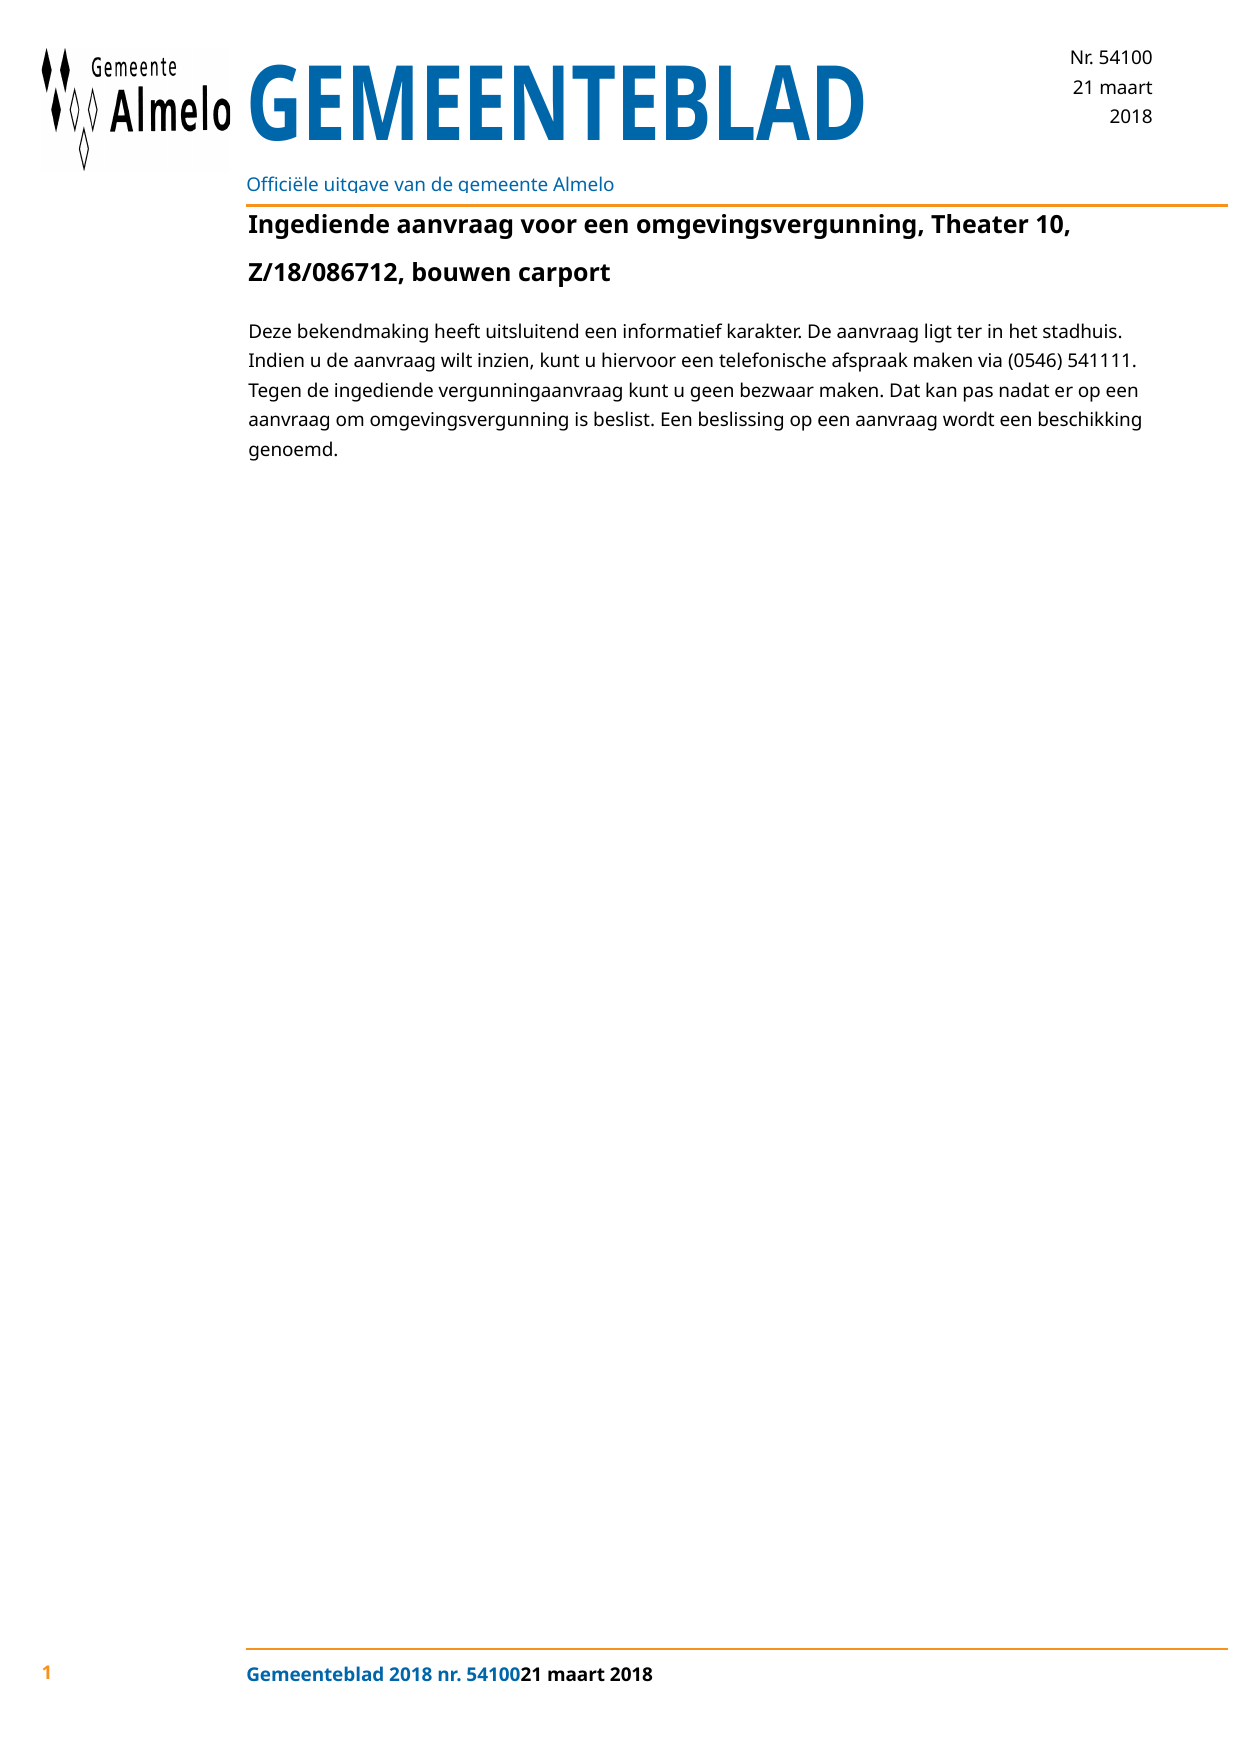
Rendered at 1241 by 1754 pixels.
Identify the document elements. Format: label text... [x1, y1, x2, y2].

picture [41, 47, 231, 172]
text Deze bekendmaking heeft uitsluitend een informatief karakter. De aanvraag ligt ter in het stadhuis. Indien u de aanvraag wilt inzien, kunt u hiervoor een telefonische afspraak maken via (0546) 541111. Tegen de ingediende vergunningaanvraag kunt u geen bezwaar maken. Dat kan pas nadat er op een aanvraag om omgevingsvergunning is beslist. Een beslissing op een aanvraag wordt een beschikking genoemd. [248, 318, 1152, 462]
text Ingediende aanvraag voor een omgevingsvergunning, Theater 10, Z/18/086712, bouwen carport [248, 207, 1152, 288]
